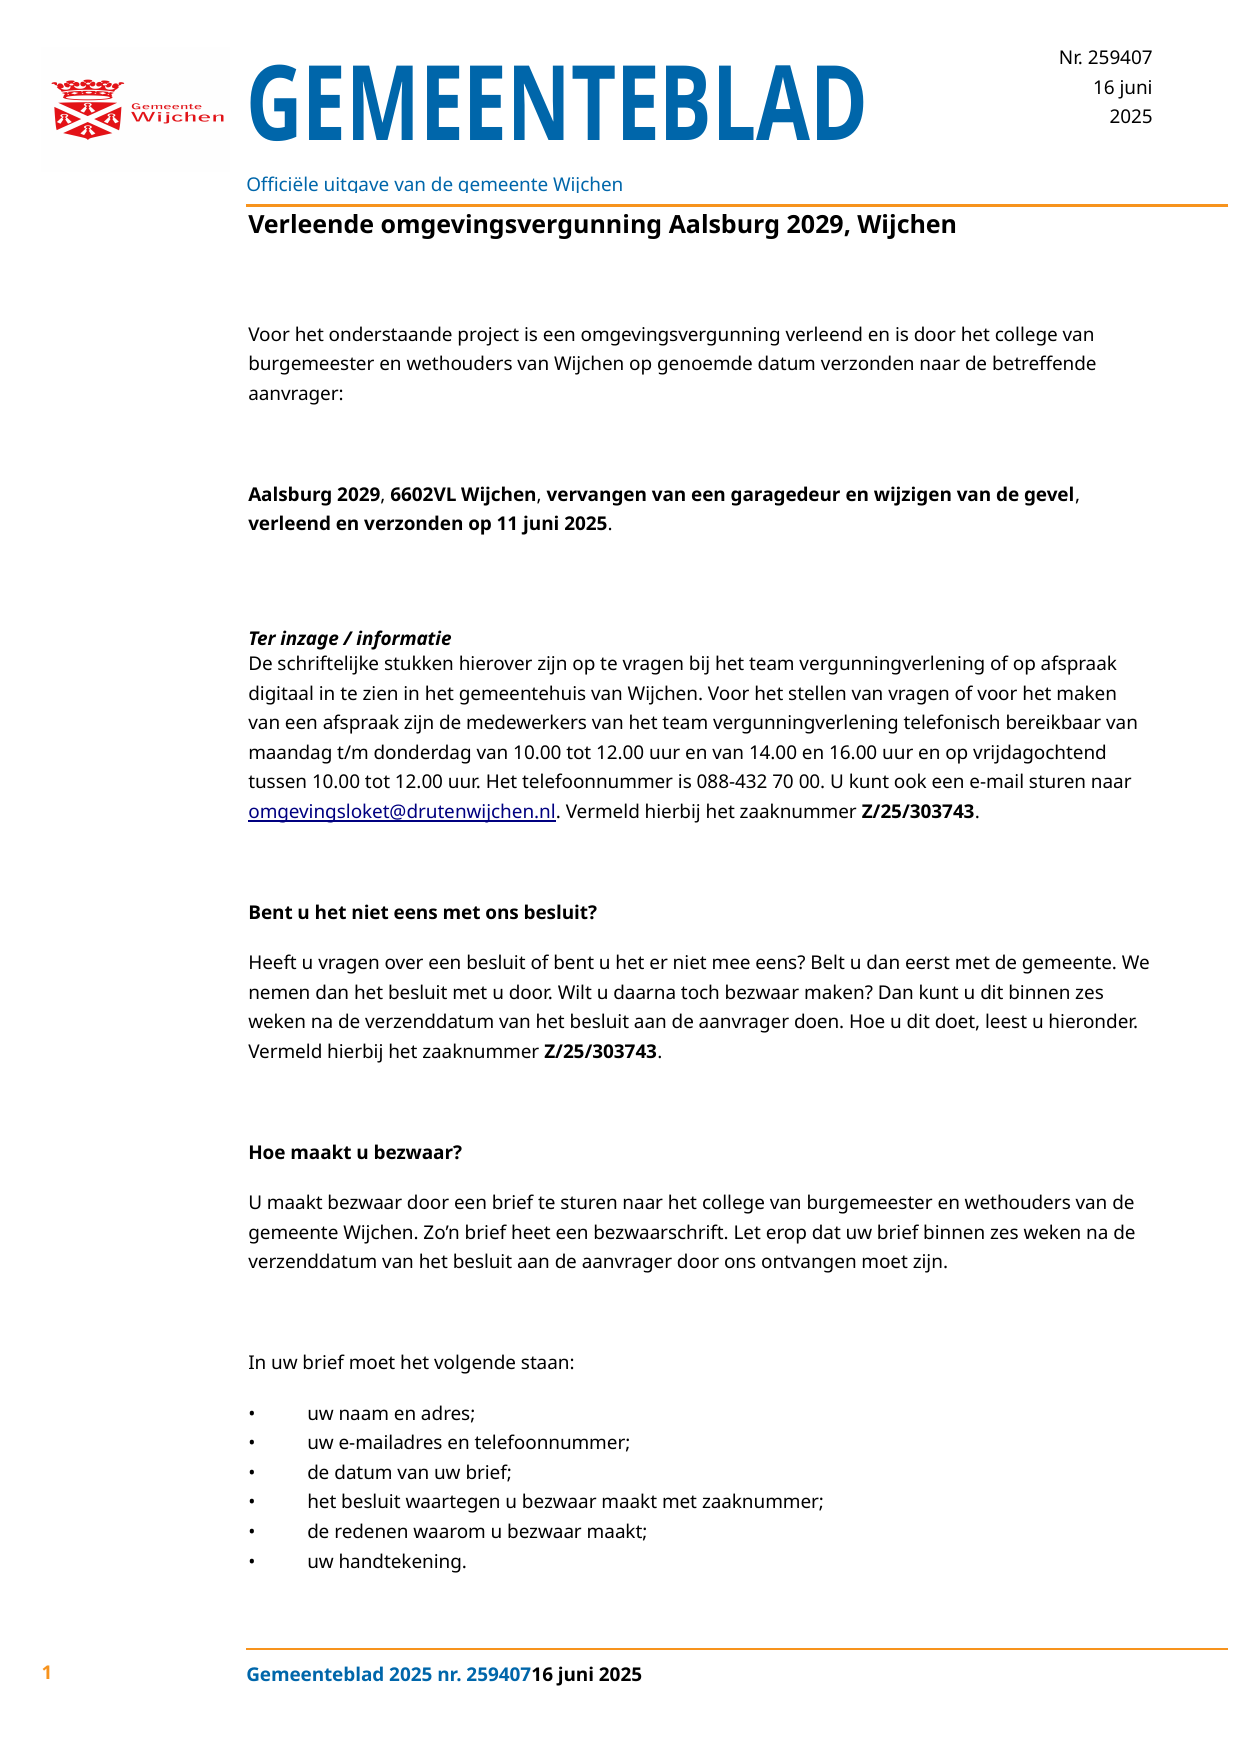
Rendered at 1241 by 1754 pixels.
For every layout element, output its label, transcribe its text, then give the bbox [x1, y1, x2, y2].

text Bent u het niet eens met ons besluit? [248, 899, 1152, 925]
text Heeft u vragen over een besluit of bent u het er niet mee eens? Belt u dan eerst met de gemeente. We nemen dan het besluit met u door. Wilt u daarna toch bezwaar maken? Dan kunt u dit binnen zes weken na de verzenddatum van het besluit aan de aanvrager doen. Hoe u dit doet, leest u hieronder. Vermeld hierbij het zaaknummer Z/25/303743. [248, 949, 1152, 1064]
text Voor het onderstaande project is een omgevingsvergunning verleend en is door het college van burgemeester en wethouders van Wijchen op genoemde datum verzonden naar de betreffende aanvrager: [248, 321, 1152, 406]
text De schriftelijke stukken hierover zijn op te vragen bij het team vergunningverlening of op afspraak digitaal in te zien in het gemeentehuis van Wijchen. Voor het stellen van vragen of voor het maken van een afspraak zijn de medewerkers van het team vergunningverlening telefonisch bereikbaar van maandag t/m donderdag van 10.00 tot 12.00 uur en van 14.00 en 16.00 uur en op vrijdagochtend tussen 10.00 tot 12.00 uur. Het telefoonnummer is 088-432 70 00. U kunt ook een e-mail sturen naar omgevingsloket@drutenwijchen.nl. Vermeld hierbij het zaaknummer Z/25/303743. [248, 650, 1152, 824]
text Ter inzage / informatie [248, 625, 1152, 650]
text Verleende omgevingsvergunning Aalsburg 2029, Wijchen [248, 207, 1152, 241]
text Aalsburg 2029, 6602VL Wijchen, vervangen van een garagedeur en wijzigen van de gevel, verleend en verzonden op 11 juni 2025. [248, 481, 1152, 536]
list uw handtekening. [248, 1548, 1152, 1574]
list de datum van uw brief; [248, 1459, 1152, 1485]
list uw naam en adres; [248, 1400, 1152, 1426]
text In uw brief moet het volgende staan: [248, 1349, 1152, 1375]
list het besluit waartegen u bezwaar maakt met zaaknummer; [248, 1489, 1152, 1514]
list de redenen waarom u bezwaar maakt; [248, 1518, 1152, 1544]
list uw e-mailadres en telefoonnummer; [248, 1429, 1152, 1455]
text Hoe maakt u bezwaar? [248, 1139, 1152, 1165]
picture [41, 47, 231, 172]
text U maakt bezwaar door een brief te sturen naar het college van burgemeester en wethouders van de gemeente Wijchen. Zo’n brief heet een bezwaarschrift. Let erop dat uw brief binnen zes weken na de verzenddatum van het besluit aan de aanvrager door ons ontvangen moet zijn. [248, 1189, 1152, 1274]
